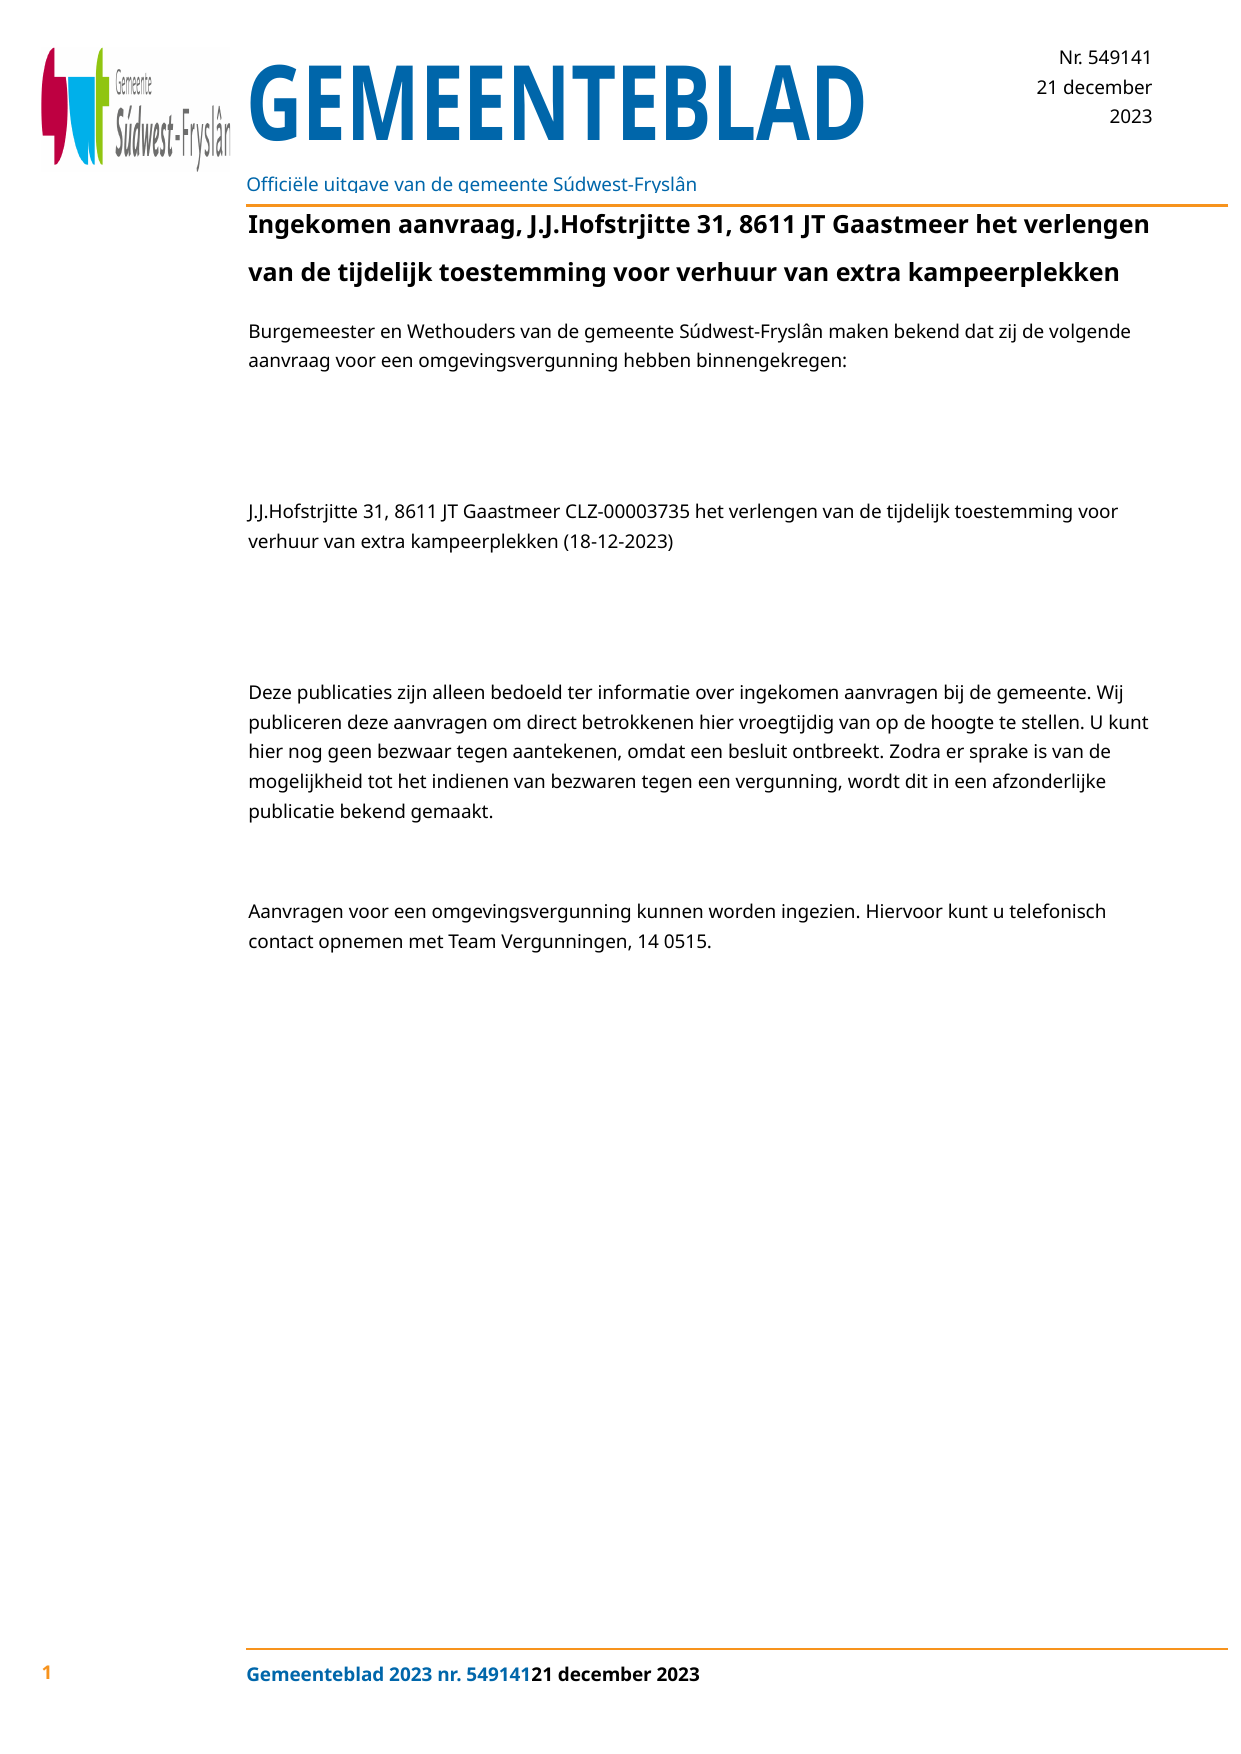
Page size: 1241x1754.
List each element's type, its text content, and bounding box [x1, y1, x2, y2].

text Ingekomen aanvraag, J.J.Hofstrjitte 31, 8611 JT Gaastmeer het verlengen van de tijdelijk toestemming voor verhuur van extra kampeerplekken [248, 207, 1152, 288]
text Burgemeester en Wethouders van de gemeente Súdwest-Fryslân maken bekend dat zij de volgende aanvraag voor een omgevingsvergunning hebben binnengekregen: [248, 318, 1152, 373]
text Deze publicaties zijn alleen bedoeld ter informatie over ingekomen aanvragen bij de gemeente. Wij publiceren deze aanvragen om direct betrokkenen hier vroegtijdig van op de hoogte te stellen. U kunt hier nog geen bezwaar tegen aantekenen, omdat een besluit ontbreekt. Zodra er sprake is van de mogelijkheid tot het indienen van bezwaren tegen een vergunning, wordt dit in een afzonderlijke publicatie bekend gemaakt. [248, 679, 1152, 824]
picture [41, 47, 231, 172]
text J.J.Hofstrjitte 31, 8611 JT Gaastmeer CLZ-00003735 het verlengen van de tijdelijk toestemming voor verhuur van extra kampeerplekken (18-12-2023) [248, 499, 1152, 554]
text Aanvragen voor een omgevingsvergunning kunnen worden ingezien. Hiervoor kunt u telefonisch contact opnemen met Team Vergunningen, 14 0515. [248, 899, 1152, 954]
